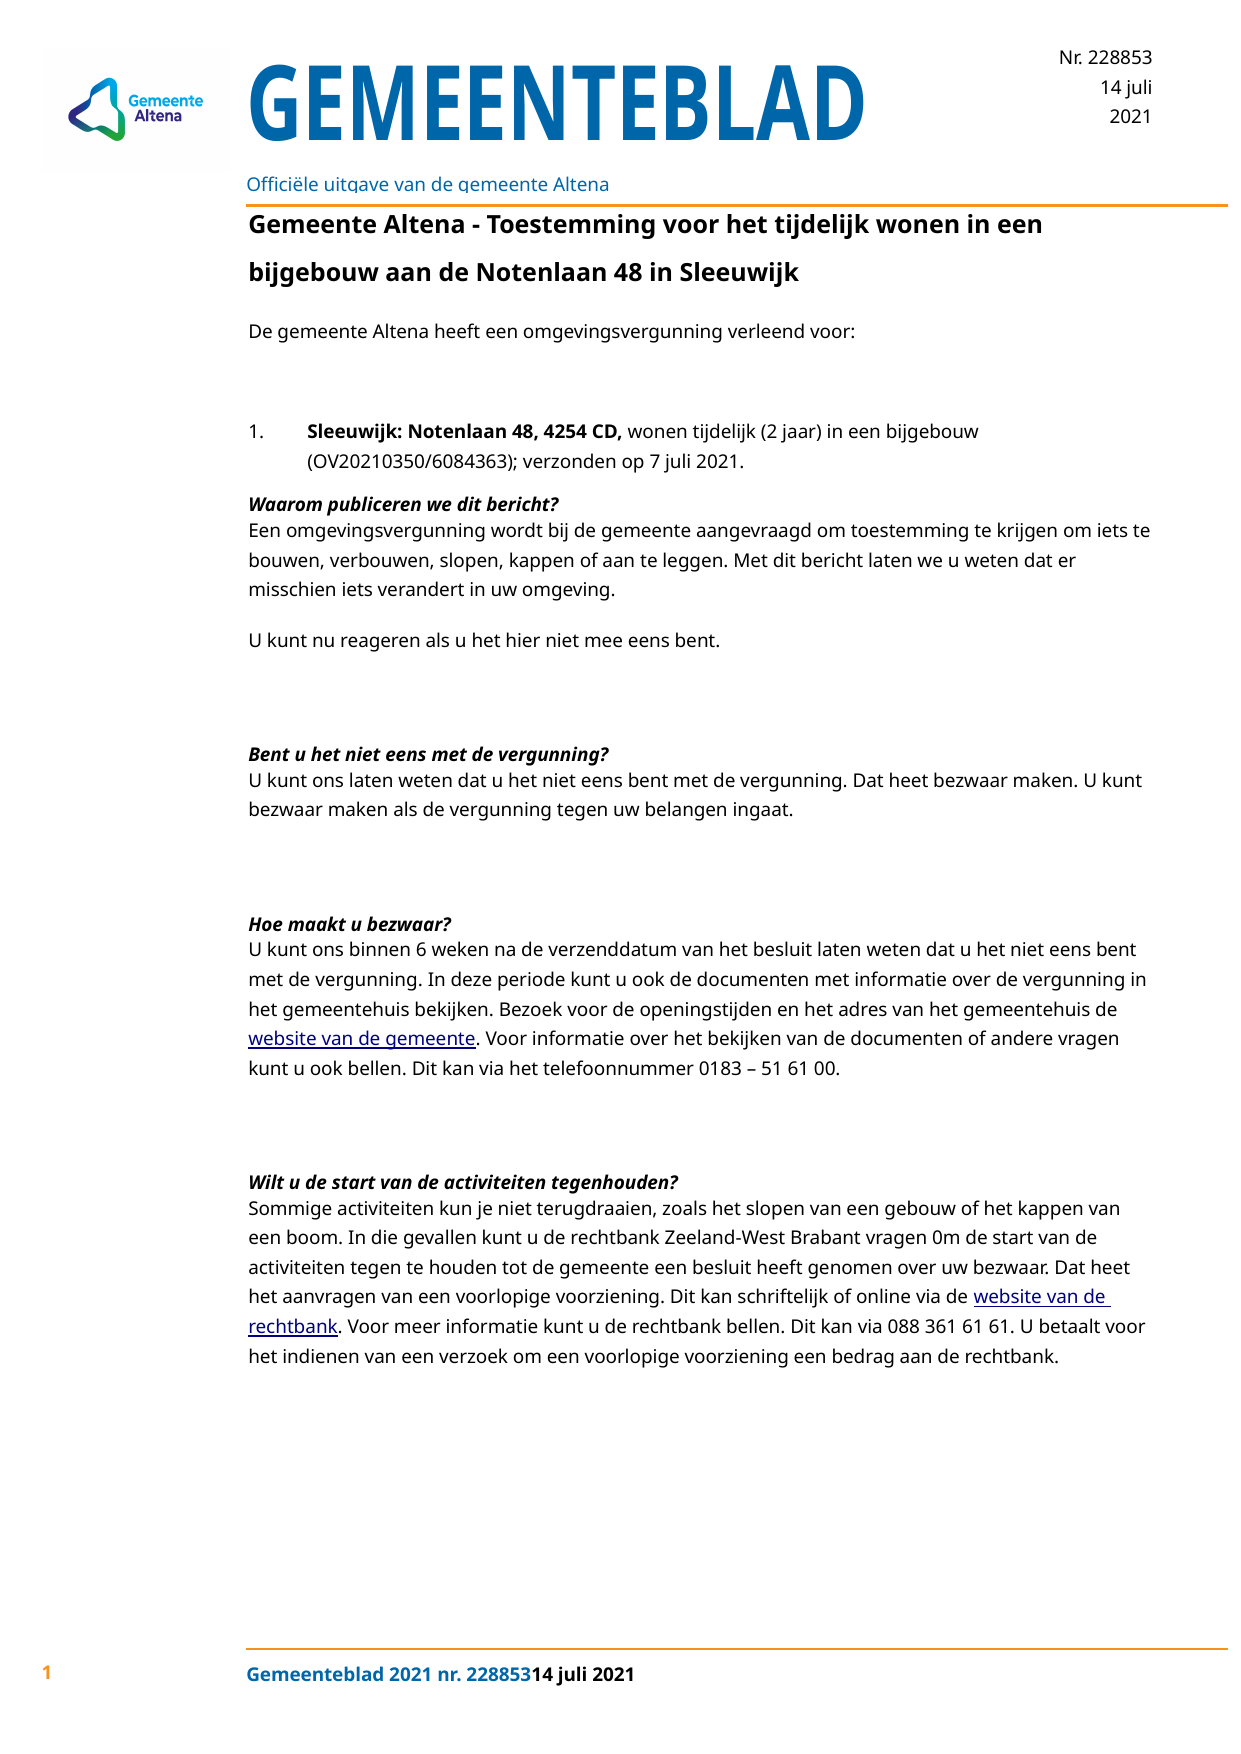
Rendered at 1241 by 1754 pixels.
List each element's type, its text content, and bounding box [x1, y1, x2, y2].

text Gemeente Altena - Toestemming voor het tijdelijk wonen in een bijgebouw aan de Notenlaan 48 in Sleeuwijk [248, 207, 1152, 288]
text Wilt u de start van de activiteiten tegenhouden? [248, 1169, 1152, 1195]
picture [41, 47, 231, 172]
text Een omgevingsvergunning wordt bij de gemeente aangevraagd om toestemming te krijgen om iets te bouwen, verbouwen, slopen, kappen of aan te leggen. Met dit bericht laten we u weten dat er misschien iets verandert in uw omgeving. [248, 517, 1152, 602]
text U kunt ons laten weten dat u het niet eens bent met de vergunning. Dat heet bezwaar maken. U kunt bezwaar maken als de vergunning tegen uw belangen ingaat. [248, 767, 1152, 822]
text Sommige activiteiten kun je niet terugdraaien, zoals het slopen van een gebouw of het kappen van een boom. In die gevallen kunt u de rechtbank Zeeland-West Brabant vragen 0m de start van de activiteiten tegen te houden tot de gemeente een besluit heeft genomen over uw bezwaar. Dat heet het aanvragen van een voorlopige voorziening. Dit kan schriftelijk of online via de website van de rechtbank. Voor meer informatie kunt u de rechtbank bellen. Dit kan via 088 361 61 61. U betaalt voor het indienen van een verzoek om een voorlopige voorziening een bedrag aan de rechtbank. [248, 1195, 1152, 1369]
text De gemeente Altena heeft een omgevingsvergunning verleend voor: [248, 318, 1152, 344]
text U kunt nu reageren als u het hier niet mee eens bent. [248, 627, 1152, 652]
text Hoe maakt u bezwaar? [248, 911, 1152, 937]
text U kunt ons binnen 6 weken na de verzenddatum van het besluit laten weten dat u het niet eens bent met de vergunning. In deze periode kunt u ook de documenten met informatie over de vergunning in het gemeentehuis bekijken. Bezoek voor de openingstijden en het adres van het gemeentehuis de website van de gemeente. Voor informatie over het bekijken van de documenten of andere vragen kunt u ook bellen. Dit kan via het telefoonnummer 0183 – 51 61 00. [248, 937, 1152, 1081]
list Sleeuwijk: Notenlaan 48, 4254 CD, wonen tijdelijk (2 jaar) in een bijgebouw (OV20210350/6084363); verzonden op 7 juli 2021. [248, 419, 1152, 474]
text Bent u het niet eens met de vergunning? [248, 741, 1152, 767]
text Waarom publiceren we dit bericht? [248, 491, 1152, 517]
